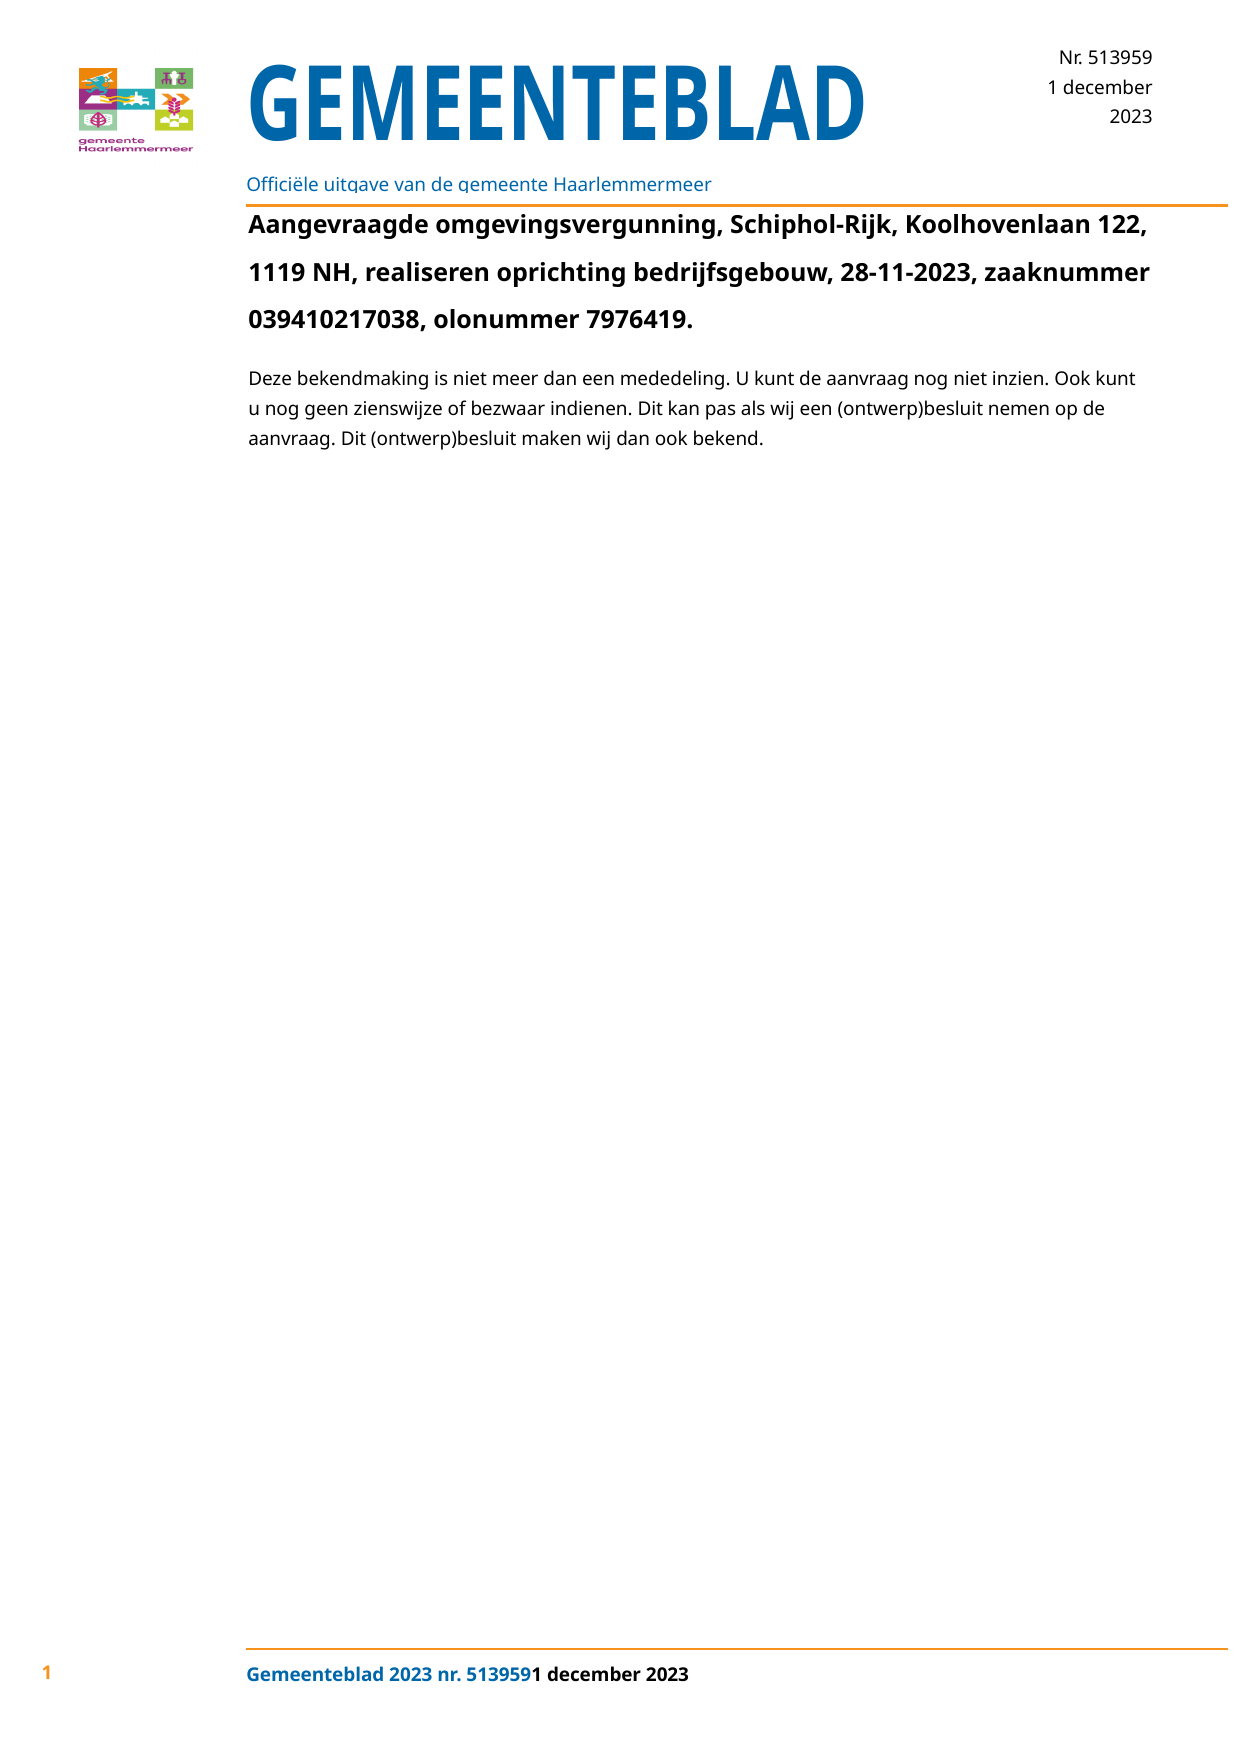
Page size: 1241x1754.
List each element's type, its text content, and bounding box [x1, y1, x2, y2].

text Deze bekendmaking is niet meer dan een mededeling. U kunt de aanvraag nog niet inzien. Ook kunt u nog geen zienswijze of bezwaar indienen. Dit kan pas als wij een (ontwerp)besluit nemen op de aanvraag. Dit (ontwerp)besluit maken wij dan ook bekend. [248, 366, 1152, 450]
text Aangevraagde omgevingsvergunning, Schiphol-Rijk, Koolhovenlaan 122, 1119 NH, realiseren oprichting bedrijfsgebouw, 28-11-2023, zaaknummer 039410217038, olonummer 7976419. [248, 207, 1152, 336]
picture [41, 47, 231, 172]
